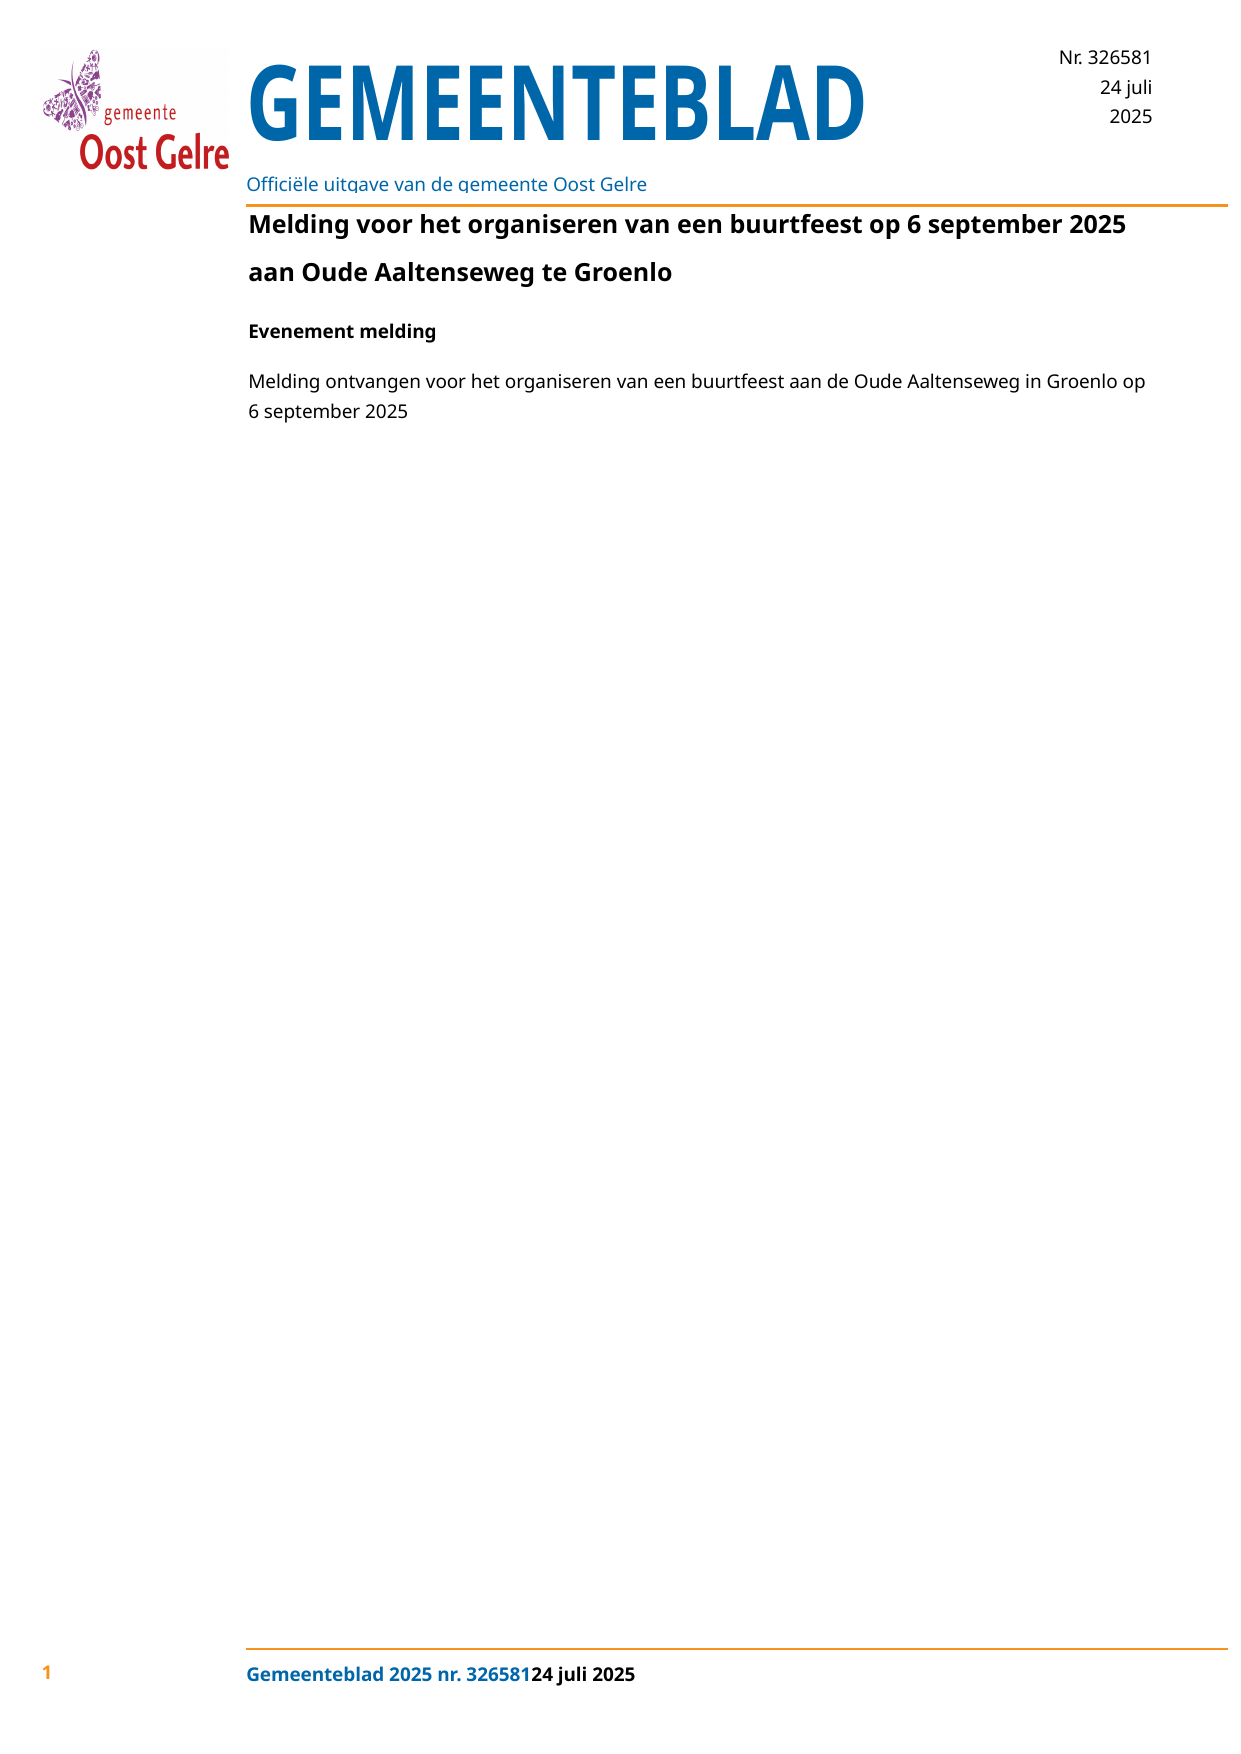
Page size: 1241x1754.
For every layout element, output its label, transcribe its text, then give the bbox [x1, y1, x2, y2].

text Melding voor het organiseren van een buurtfeest op 6 september 2025 aan Oude Aaltenseweg te Groenlo [248, 207, 1152, 288]
picture [41, 47, 231, 172]
text Melding ontvangen voor het organiseren van een buurtfeest aan de Oude Aaltenseweg in Groenlo op 6 september 2025 [248, 368, 1152, 424]
text Evenement melding [248, 318, 1152, 344]
